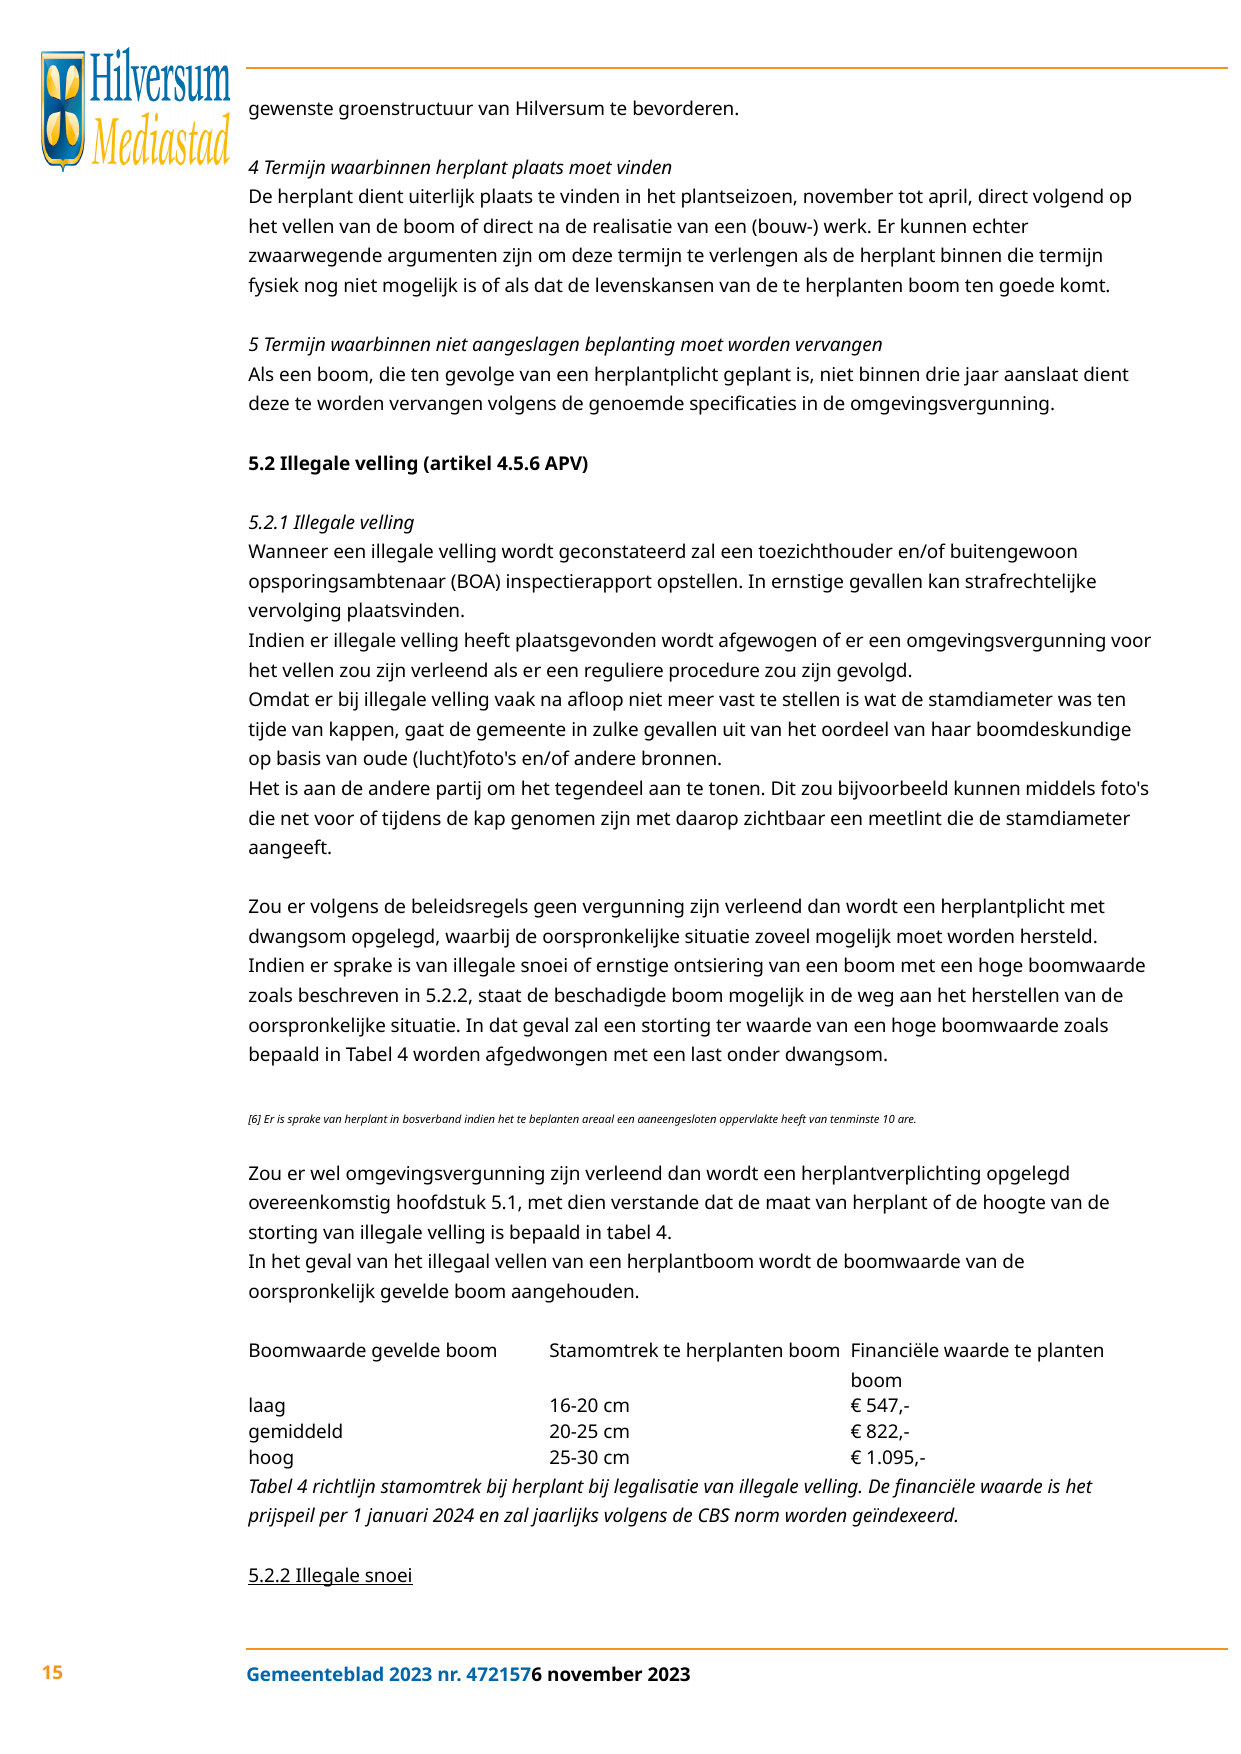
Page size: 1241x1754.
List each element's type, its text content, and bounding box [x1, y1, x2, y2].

text Indien er illegale velling heeft plaatsgevonden wordt afgewogen of er een omgevingsvergunning voor het vellen zou zijn verleend als er een reguliere procedure zou zijn gevolgd. [248, 627, 1152, 683]
picture [41, 47, 231, 172]
text Tabel 4 richtlijn stamomtrek bij herplant bij legalisatie van illegale velling. De financiële waarde is het prijspeil per 1 januari 2024 en zal jaarlijks volgens de CBS norm worden geïndexeerd. [248, 1473, 1152, 1528]
table_header Boomwaarde gevelde boom [248, 1338, 549, 1393]
table_cell € 822,- [850, 1419, 1152, 1444]
text Wanneer een illegale velling wordt geconstateerd zal een toezichthouder en/of buitengewoon opsporingsambtenaar (BOA) inspectierapport opstellen. In ernstige gevallen kan strafrechtelijke vervolging plaatsvinden. [248, 538, 1152, 623]
text De herplant dient uiterlijk plaats te vinden in het plantseizoen, november tot april, direct volgend op het vellen van de boom of direct na de realisatie van een (bouw-) werk. Er kunnen echter zwaarwegende argumenten zijn om deze termijn te verlengen als de herplant binnen die termijn fysiek nog niet mogelijk is of als dat de levenskansen van de te herplanten boom ten goede komt. [248, 183, 1152, 298]
text Als een boom, die ten gevolge van een herplantplicht geplant is, niet binnen drie jaar aanslaat dient deze te worden vervangen volgens de genoemde specificaties in de omgevingsvergunning. [248, 361, 1152, 416]
table_cell hoog [248, 1444, 549, 1470]
text Zou er volgens de beleidsregels geen vergunning zijn verleend dan wordt een herplantplicht met dwangsom opgelegd, waarbij de oorspronkelijke situatie zoveel mogelijk moet worden hersteld. Indien er sprake is van illegale snoei of ernstige ontsiering van een boom met een hoge boomwaarde zoals beschreven in 5.2.2, staat de beschadigde boom mogelijk in de weg aan het herstellen van de oorspronkelijke situatie. In dat geval zal een storting ter waarde van een hoge boomwaarde zoals bepaald in Tabel 4 worden afgedwongen met een last onder dwangsom. [248, 893, 1152, 1067]
text 4 Termijn waarbinnen herplant plaats moet vinden [248, 154, 1152, 180]
table_cell laag [248, 1393, 549, 1418]
table_cell 20-25 cm [549, 1419, 850, 1444]
table_cell 25-30 cm [549, 1444, 850, 1470]
text 5.2 Illegale velling (artikel 4.5.6 APV) [248, 450, 1152, 476]
text [6] Er is sprake van herplant in bosverband indien het te beplanten areaal een aaneengesloten oppervlakte heeft van tenminste 10 are. [248, 1101, 1152, 1126]
text gewenste groenstructuur van Hilversum te bevorderen. [248, 95, 1152, 121]
text 5.2.2 Illegale snoei [248, 1562, 1152, 1588]
table_cell 16-20 cm [549, 1393, 850, 1418]
text Het is aan de andere partij om het tegendeel aan te tonen. Dit zou bijvoorbeeld kunnen middels foto's die net voor of tijdens de kap genomen zijn met daarop zichtbaar een meetlint die de stamdiameter aangeeft. [248, 775, 1152, 860]
text In het geval van het illegaal vellen van een herplantboom wordt de boomwaarde van de oorspronkelijk gevelde boom aangehouden. [248, 1248, 1152, 1304]
table_header Stamomtrek te herplanten boom [549, 1338, 850, 1393]
table_cell gemiddeld [248, 1419, 549, 1444]
table_cell € 1.095,- [850, 1444, 1152, 1470]
text Omdat er bij illegale velling vaak na afloop niet meer vast te stellen is wat de stamdiameter was ten tijde van kappen, gaat de gemeente in zulke gevallen uit van het oordeel van haar boomdeskundige op basis van oude (lucht)foto's en/of andere bronnen. [248, 686, 1152, 771]
table_header Financiële waarde te planten boom [850, 1338, 1152, 1393]
text 5.2.1 Illegale velling [248, 509, 1152, 535]
text 5 Termijn waarbinnen niet aangeslagen beplanting moet worden vervangen [248, 331, 1152, 357]
table_cell € 547,- [850, 1393, 1152, 1418]
text Zou er wel omgevingsvergunning zijn verleend dan wordt een herplantverplichting opgelegd overeenkomstig hoofdstuk 5.1, met dien verstande dat de maat van herplant of de hoogte van de storting van illegale velling is bepaald in tabel 4. [248, 1160, 1152, 1245]
